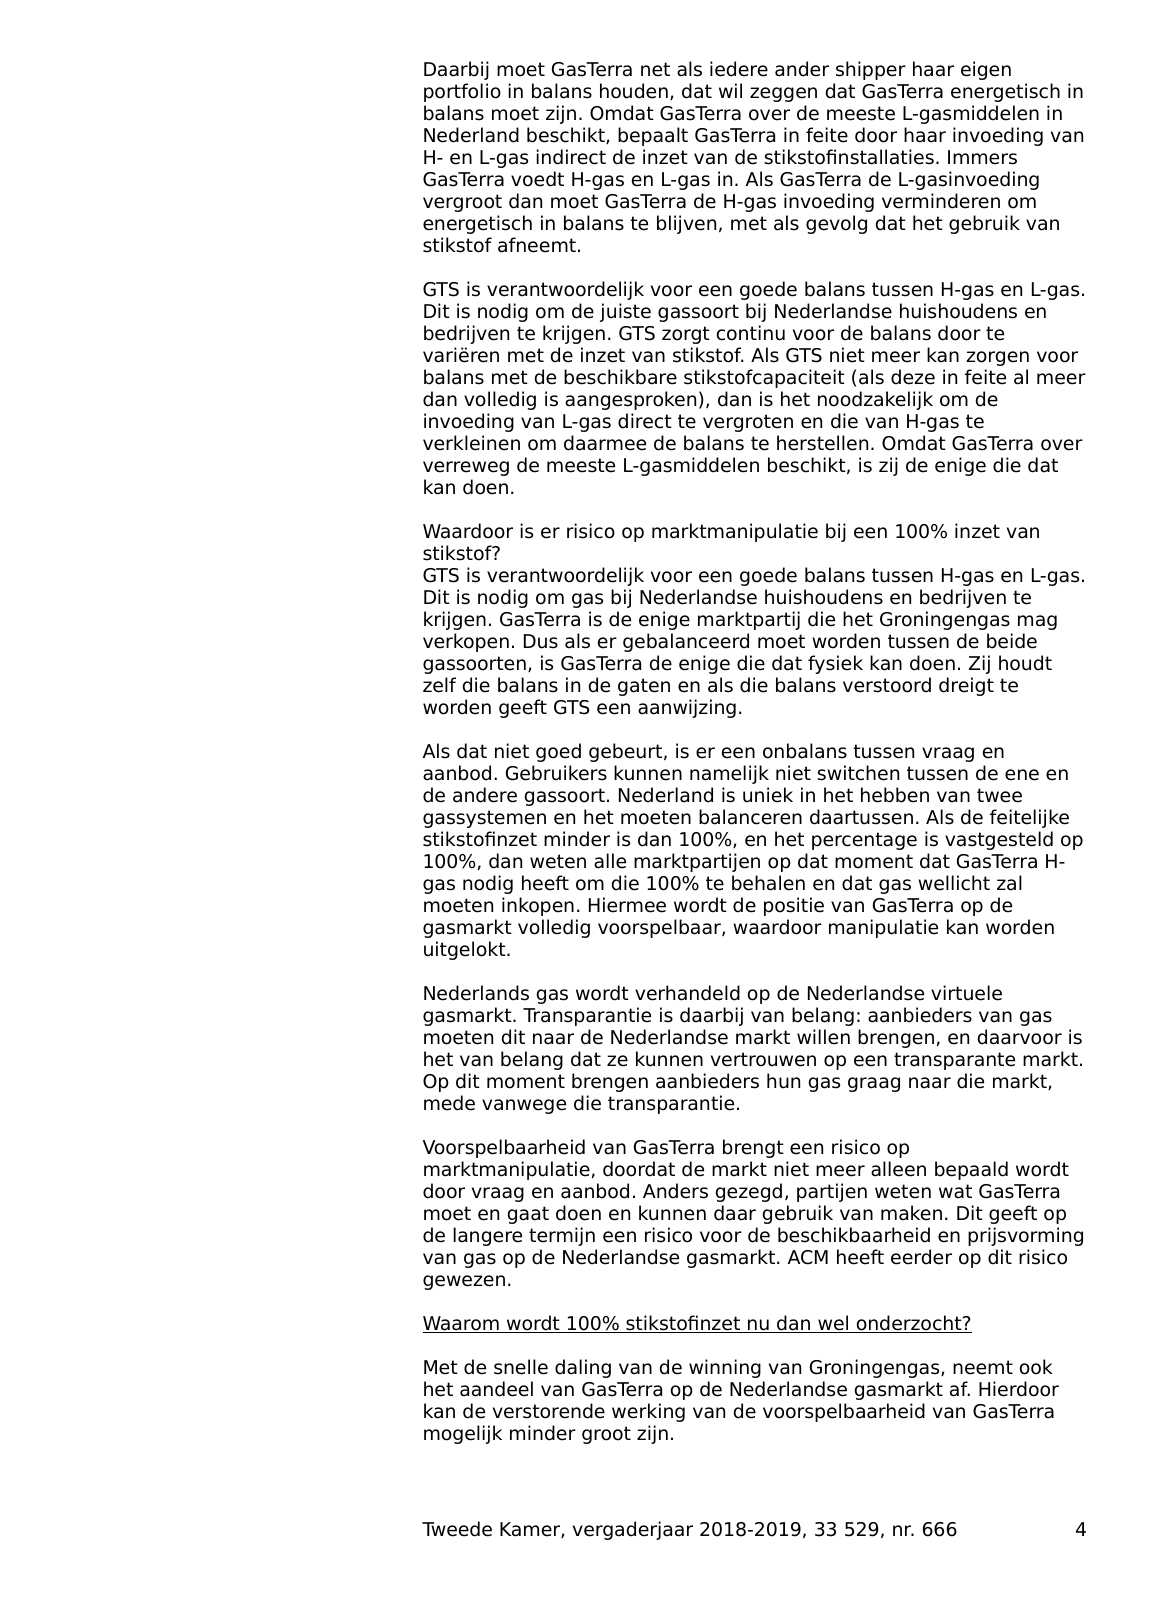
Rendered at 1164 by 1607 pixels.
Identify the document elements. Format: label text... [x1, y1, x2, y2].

text GTS is verantwoordelijk voor een goede balans tussen H-gas en L-gas. Dit is nodig om gas bij Nederlandse huishoudens en bedrijven te krijgen. GasTerra is de enige marktpartij die het Groningengas mag verkopen. Dus als er gebalanceerd moet worden tussen de beide gassoorten, is GasTerra de enige die dat fysiek kan doen. Zij houdt zelf die balans in de gaten en als die balans verstoord dreigt te worden geeft GTS een aanwijzing. [422, 565, 1087, 719]
text Met de snelle daling van de winning van Groningengas, neemt ook het aandeel van GasTerra op de Nederlandse gasmarkt af. Hierdoor kan de verstorende werking van de voorspelbaarheid van GasTerra mogelijk minder groot zijn. [422, 1357, 1087, 1445]
text GTS is verantwoordelijk voor een goede balans tussen H-gas en L-gas. Dit is nodig om de juiste gassoort bij Nederlandse huishoudens en bedrijven te krijgen. GTS zorgt continu voor de balans door te variëren met de inzet van stikstof. Als GTS niet meer kan zorgen voor balans met de beschikbare stikstofcapaciteit (als deze in feite al meer dan volledig is aangesproken), dan is het noodzakelijk om de invoeding van L-gas direct te vergroten en die van H-gas te verkleinen om daarmee de balans te herstellen. Omdat GasTerra over verreweg de meeste L-gasmiddelen beschikt, is zij de enige die dat kan doen. [422, 279, 1087, 499]
text Voorspelbaarheid van GasTerra brengt een risico op marktmanipulatie, doordat de markt niet meer alleen bepaald wordt door vraag en aanbod. Anders gezegd, partijen weten wat GasTerra moet en gaat doen en kunnen daar gebruik van maken. Dit geeft op de langere termijn een risico voor de beschikbaarheid en prijsvorming van gas op de Nederlandse gasmarkt. ACM heeft eerder op dit risico gewezen. [422, 1137, 1087, 1291]
text Daarbij moet GasTerra net als iedere ander shipper haar eigen portfolio in balans houden, dat wil zeggen dat GasTerra energetisch in balans moet zijn. Omdat GasTerra over de meeste L-gasmiddelen in Nederland beschikt, bepaalt GasTerra in feite door haar invoeding van H- en L-gas indirect de inzet van de stikstofinstallaties. Immers GasTerra voedt H-gas en L-gas in. Als GasTerra de L-gasinvoeding vergroot dan moet GasTerra de H-gas invoeding verminderen om energetisch in balans te blijven, met als gevolg dat het gebruik van stikstof afneemt. [422, 59, 1087, 257]
text Als dat niet goed gebeurt, is er een onbalans tussen vraag en aanbod. Gebruikers kunnen namelijk niet switchen tussen de ene en de andere gassoort. Nederland is uniek in het hebben van twee gassystemen en het moeten balanceren daartussen. Als de feitelijke stikstofinzet minder is dan 100%, en het percentage is vastgesteld op 100%, dan weten alle marktpartijen op dat moment dat GasTerra H-gas nodig heeft om die 100% te behalen en dat gas wellicht zal moeten inkopen. Hiermee wordt de positie van GasTerra op de gasmarkt volledig voorspelbaar, waardoor manipulatie kan worden uitgelokt. [422, 741, 1087, 961]
text Nederlands gas wordt verhandeld op de Nederlandse virtuele gasmarkt. Transparantie is daarbij van belang: aanbieders van gas moeten dit naar de Nederlandse markt willen brengen, en daarvoor is het van belang dat ze kunnen vertrouwen op een transparante markt. Op dit moment brengen aanbieders hun gas graag naar die markt, mede vanwege die transparantie. [422, 983, 1087, 1115]
text Waardoor is er risico op marktmanipulatie bij een 100% inzet van stikstof? [422, 521, 1087, 565]
subtitle Waarom wordt 100% stikstofinzet nu dan wel onderzocht? [422, 1313, 1087, 1335]
